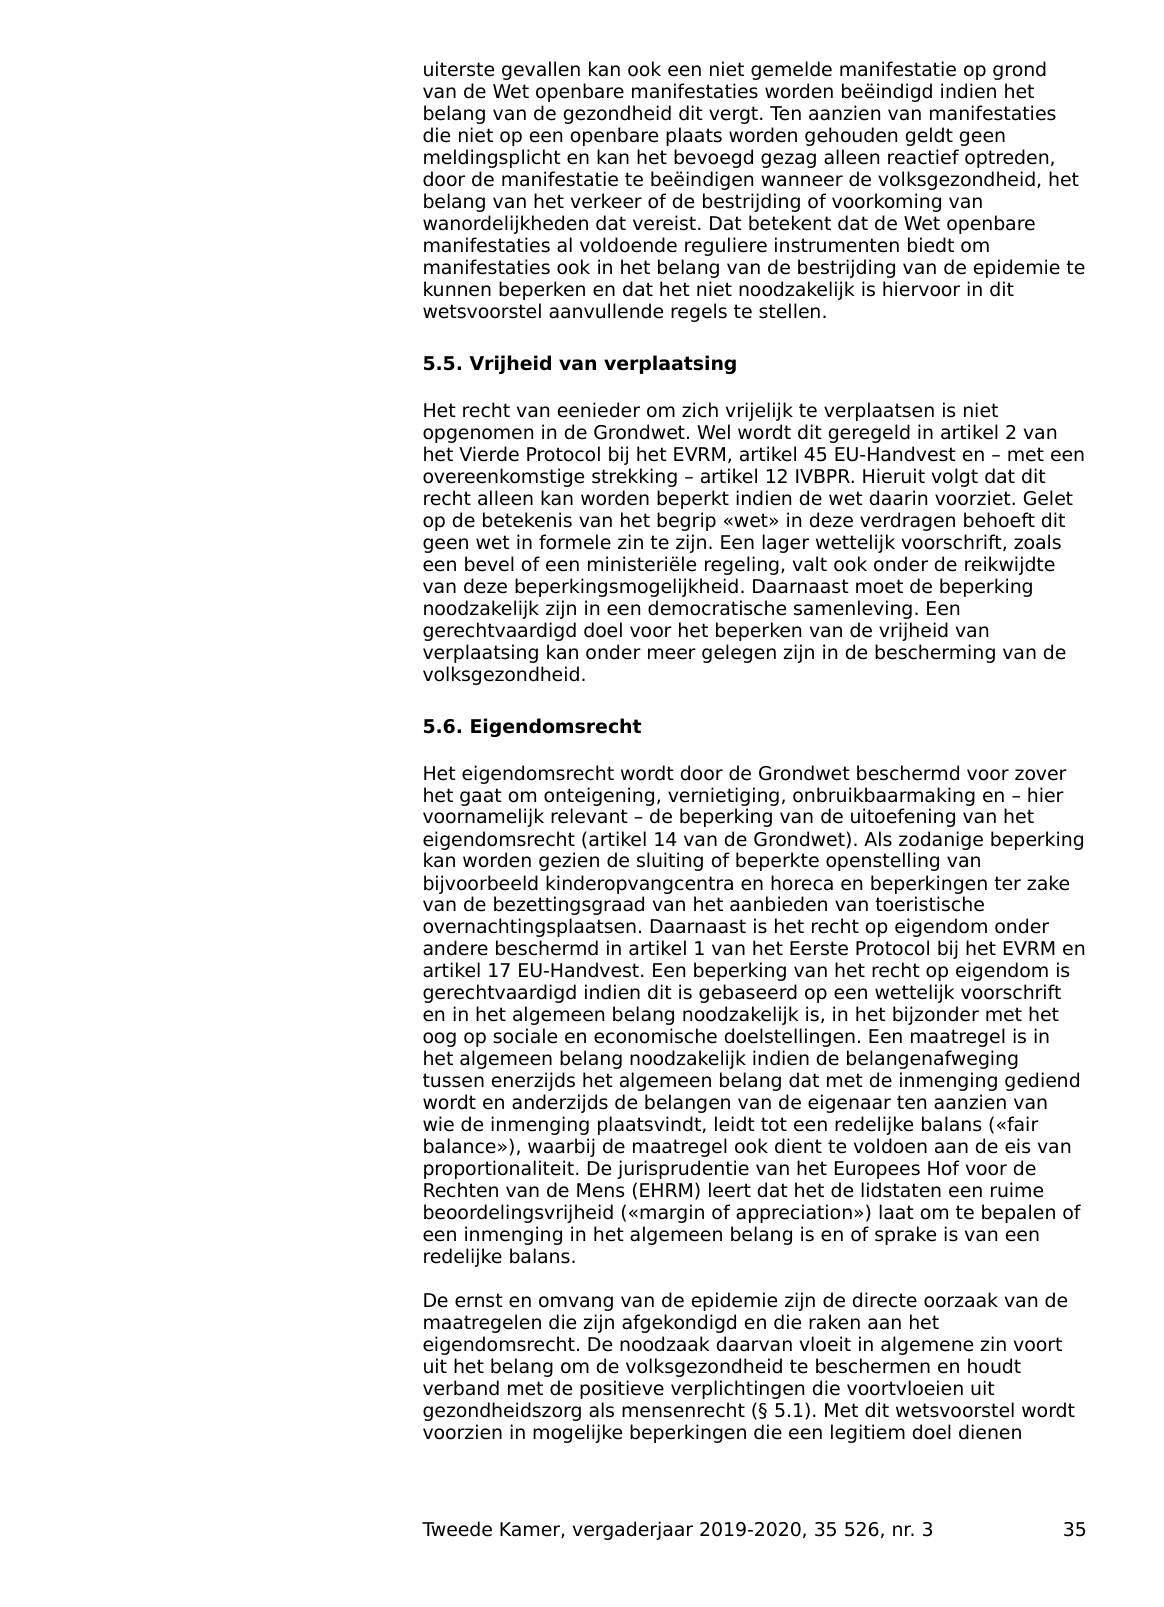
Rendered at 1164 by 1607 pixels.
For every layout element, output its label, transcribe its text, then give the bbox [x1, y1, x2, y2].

text Het recht van eenieder om zich vrijelijk te verplaatsen is niet opgenomen in de Grondwet. Wel wordt dit geregeld in artikel 2 van het Vierde Protocol bij het EVRM, artikel 45 EU-Handvest en – met een overeenkomstige strekking – artikel 12 IVBPR. Hieruit volgt dat dit recht alleen kan worden beperkt indien de wet daarin voorziet. Gelet op de betekenis van het begrip «wet» in deze verdragen behoeft dit geen wet in formele zin te zijn. Een lager wettelijk voorschrift, zoals een bevel of een ministeriële regeling, valt ook onder de reikwijdte van deze beperkingsmogelijkheid. Daarnaast moet de beperking noodzakelijk zijn in een democratische samenleving. Een gerechtvaardigd doel voor het beperken van de vrijheid van verplaatsing kan onder meer gelegen zijn in de bescherming van de volksgezondheid. [422, 400, 1087, 686]
text De ernst en omvang van de epidemie zijn de directe oorzaak van de maatregelen die zijn afgekondigd en die raken aan het eigendomsrecht. De noodzaak daarvan vloeit in algemene zin voort uit het belang om de volksgezondheid te beschermen en houdt verband met de positieve verplichtingen die voortvloeien uit gezondheidszorg als mensenrecht (§ 5.1). Met dit wetsvoorstel wordt voorzien in mogelijke beperkingen die een legitiem doel dienen [422, 1290, 1087, 1444]
subtitle 5.6. Eigendomsrecht [422, 716, 1087, 737]
subtitle 5.5. Vrijheid van verplaatsing [422, 353, 1087, 375]
text uiterste gevallen kan ook een niet gemelde manifestatie op grond van de Wet openbare manifestaties worden beëindigd indien het belang van de gezondheid dit vergt. Ten aanzien van manifestaties die niet op een openbare plaats worden gehouden geldt geen meldingsplicht en kan het bevoegd gezag alleen reactief optreden, door de manifestatie te beëindigen wanneer de volksgezondheid, het belang van het verkeer of de bestrijding of voorkoming van wanordelijkheden dat vereist. Dat betekent dat de Wet openbare manifestaties al voldoende reguliere instrumenten biedt om manifestaties ook in het belang van de bestrijding van de epidemie te kunnen beperken en dat het niet noodzakelijk is hiervoor in dit wetsvoorstel aanvullende regels te stellen. [422, 59, 1087, 323]
text Het eigendomsrecht wordt door de Grondwet beschermd voor zover het gaat om onteigening, vernietiging, onbruikbaarmaking en – hier voornamelijk relevant – de beperking van de uitoefening van het eigendomsrecht (artikel 14 van de Grondwet). Als zodanige beperking kan worden gezien de sluiting of beperkte openstelling van bijvoorbeeld kinderopvangcentra en horeca en beperkingen ter zake van de bezettingsgraad van het aanbieden van toeristische overnachtingsplaatsen. Daarnaast is het recht op eigendom onder andere beschermd in artikel 1 van het Eerste Protocol bij het EVRM en artikel 17 EU-Handvest. Een beperking van het recht op eigendom is gerechtvaardigd indien dit is gebaseerd op een wettelijk voorschrift en in het algemeen belang noodzakelijk is, in het bijzonder met het oog op sociale en economische doelstellingen. Een maatregel is in het algemeen belang noodzakelijk indien de belangenafweging tussen enerzijds het algemeen belang dat met de inmenging gediend wordt en anderzijds de belangen van de eigenaar ten aanzien van wie de inmenging plaatsvindt, leidt tot een redelijke balans («fair balance»), waarbij de maatregel ook dient te voldoen aan de eis van proportionaliteit. De jurisprudentie van het Europees Hof voor de Rechten van de Mens (EHRM) leert dat het de lidstaten een ruime beoordelingsvrijheid («margin of appreciation») laat om te bepalen of een inmenging in het algemeen belang is en of sprake is van een redelijke balans. [422, 762, 1087, 1268]
